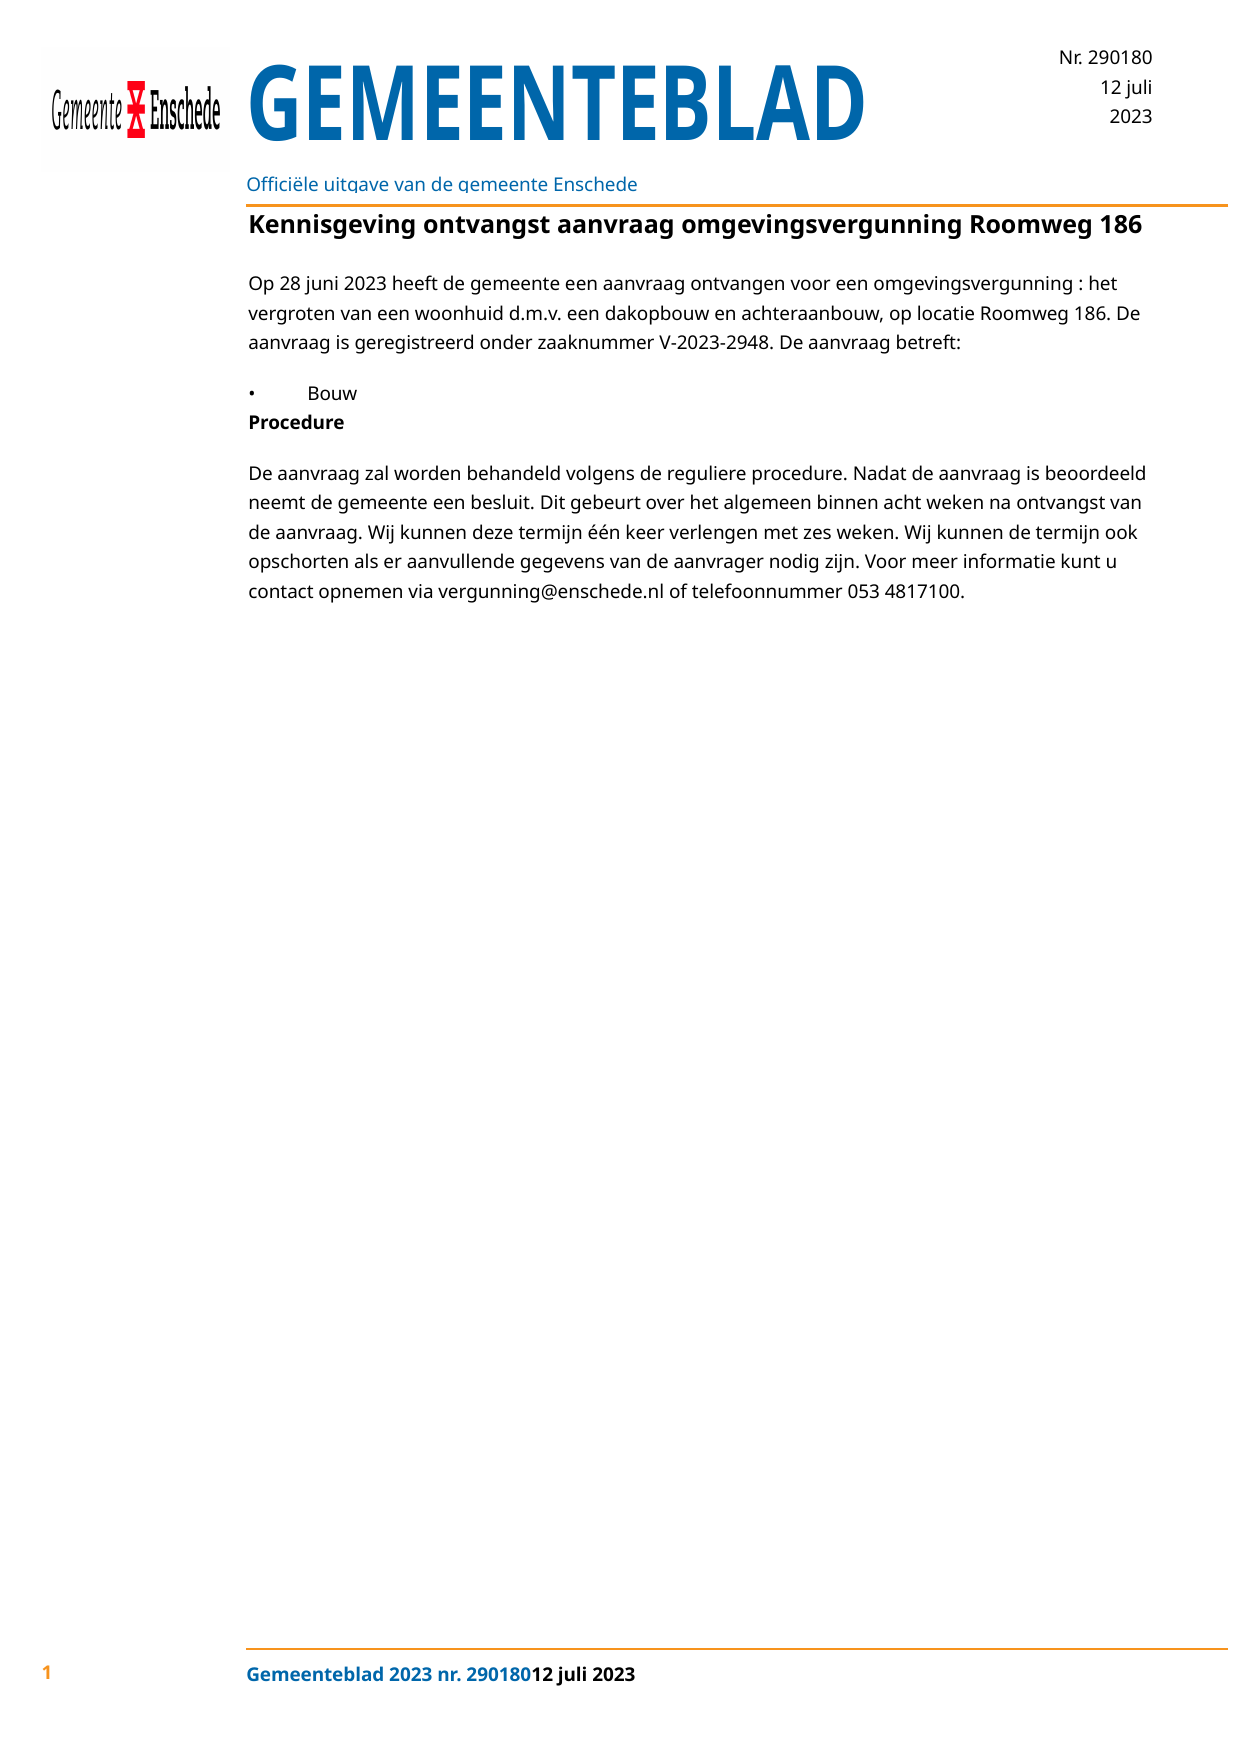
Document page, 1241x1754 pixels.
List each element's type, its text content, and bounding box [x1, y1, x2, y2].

list Bouw [248, 380, 1152, 406]
picture [41, 47, 231, 172]
text Kennisgeving ontvangst aanvraag omgevingsvergunning Roomweg 186 [248, 207, 1152, 241]
text De aanvraag zal worden behandeld volgens de reguliere procedure. Nadat de aanvraag is beoordeeld neemt de gemeente een besluit. Dit gebeurt over het algemeen binnen acht weken na ontvangst van de aanvraag. Wij kunnen deze termijn één keer verlengen met zes weken. Wij kunnen de termijn ook opschorten als er aanvullende gegevens van de aanvrager nodig zijn. Voor meer informatie kunt u contact opnemen via vergunning@enschede.nl of telefoonnummer 053 4817100. [248, 460, 1152, 604]
text Procedure [248, 409, 1152, 435]
text Op 28 juni 2023 heeft de gemeente een aanvraag ontvangen voor een omgevingsvergunning : het vergroten van een woonhuid d.m.v. een dakopbouw en achteraanbouw, op locatie Roomweg 186. De aanvraag is geregistreerd onder zaaknummer V-2023-2948. De aanvraag betreft: [248, 270, 1152, 355]
